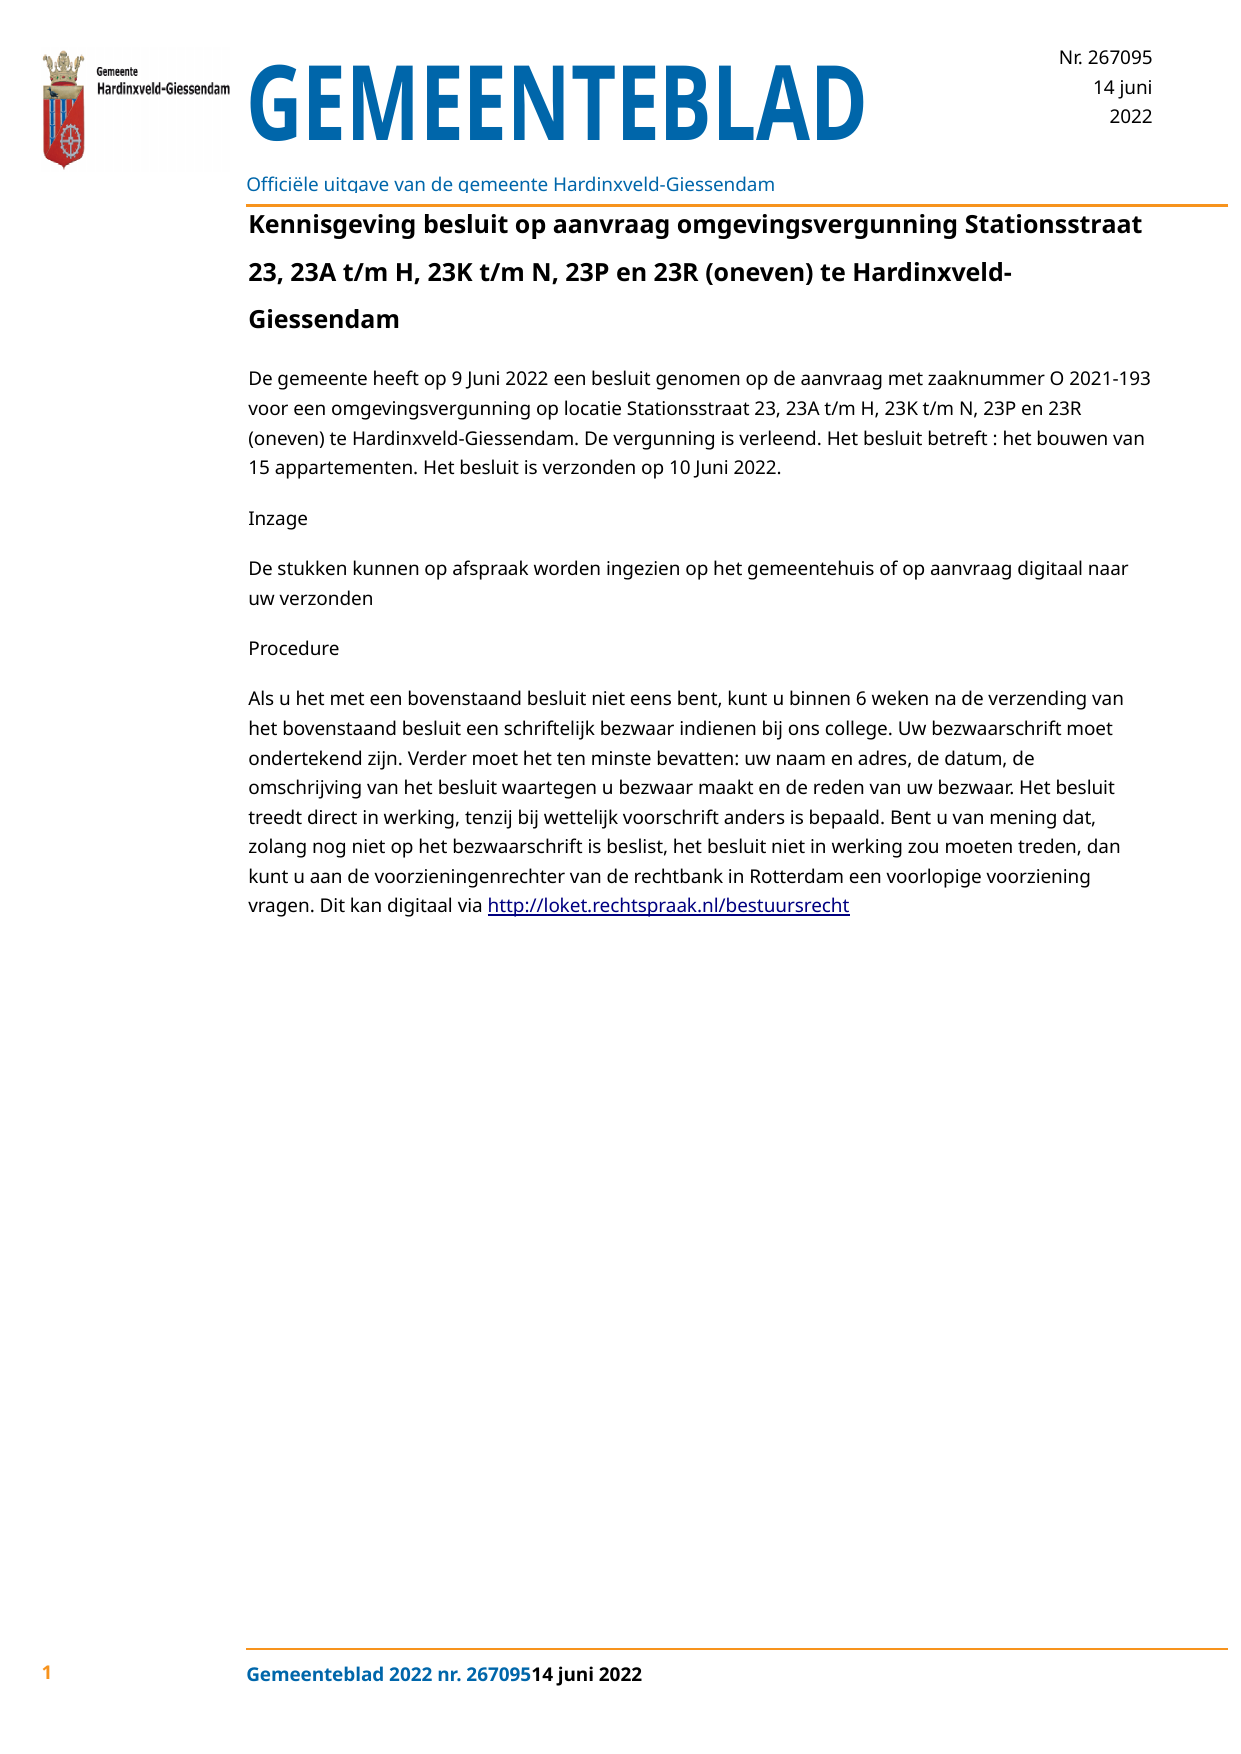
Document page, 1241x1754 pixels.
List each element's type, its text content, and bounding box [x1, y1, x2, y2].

text De gemeente heeft op 9 Juni 2022 een besluit genomen op de aanvraag met zaaknummer O 2021-193 voor een omgevingsvergunning op locatie Stationsstraat 23, 23A t/m H, 23K t/m N, 23P en 23R (oneven) te Hardinxveld-Giessendam. De vergunning is verleend. Het besluit betreft : het bouwen van 15 appartementen. Het besluit is verzonden op 10 Juni 2022. [248, 366, 1152, 480]
text Procedure [248, 635, 1152, 661]
picture [41, 47, 231, 172]
text Inzage [248, 505, 1152, 530]
text De stukken kunnen op afspraak worden ingezien op het gemeentehuis of op aanvraag digitaal naar uw verzonden [248, 555, 1152, 610]
text Kennisgeving besluit op aanvraag omgevingsvergunning Stationsstraat 23, 23A t/m H, 23K t/m N, 23P en 23R (oneven) te Hardinxveld-Giessendam [248, 207, 1152, 336]
text Als u het met een bovenstaand besluit niet eens bent, kunt u binnen 6 weken na de verzending van het bovenstaand besluit een schriftelijk bezwaar indienen bij ons college. Uw bezwaarschrift moet ondertekend zijn. Verder moet het ten minste bevatten: uw naam en adres, de datum, de omschrijving van het besluit waartegen u bezwaar maakt en de reden van uw bezwaar. Het besluit treedt direct in werking, tenzij bij wettelijk voorschrift anders is bepaald. Bent u van mening dat, zolang nog niet op het bezwaarschrift is beslist, het besluit niet in werking zou moeten treden, dan kunt u aan de voorzieningenrechter van de rechtbank in Rotterdam een voorlopige voorziening vragen. Dit kan digitaal via http://loket.rechtspraak.nl/bestuursrecht [248, 686, 1152, 918]
